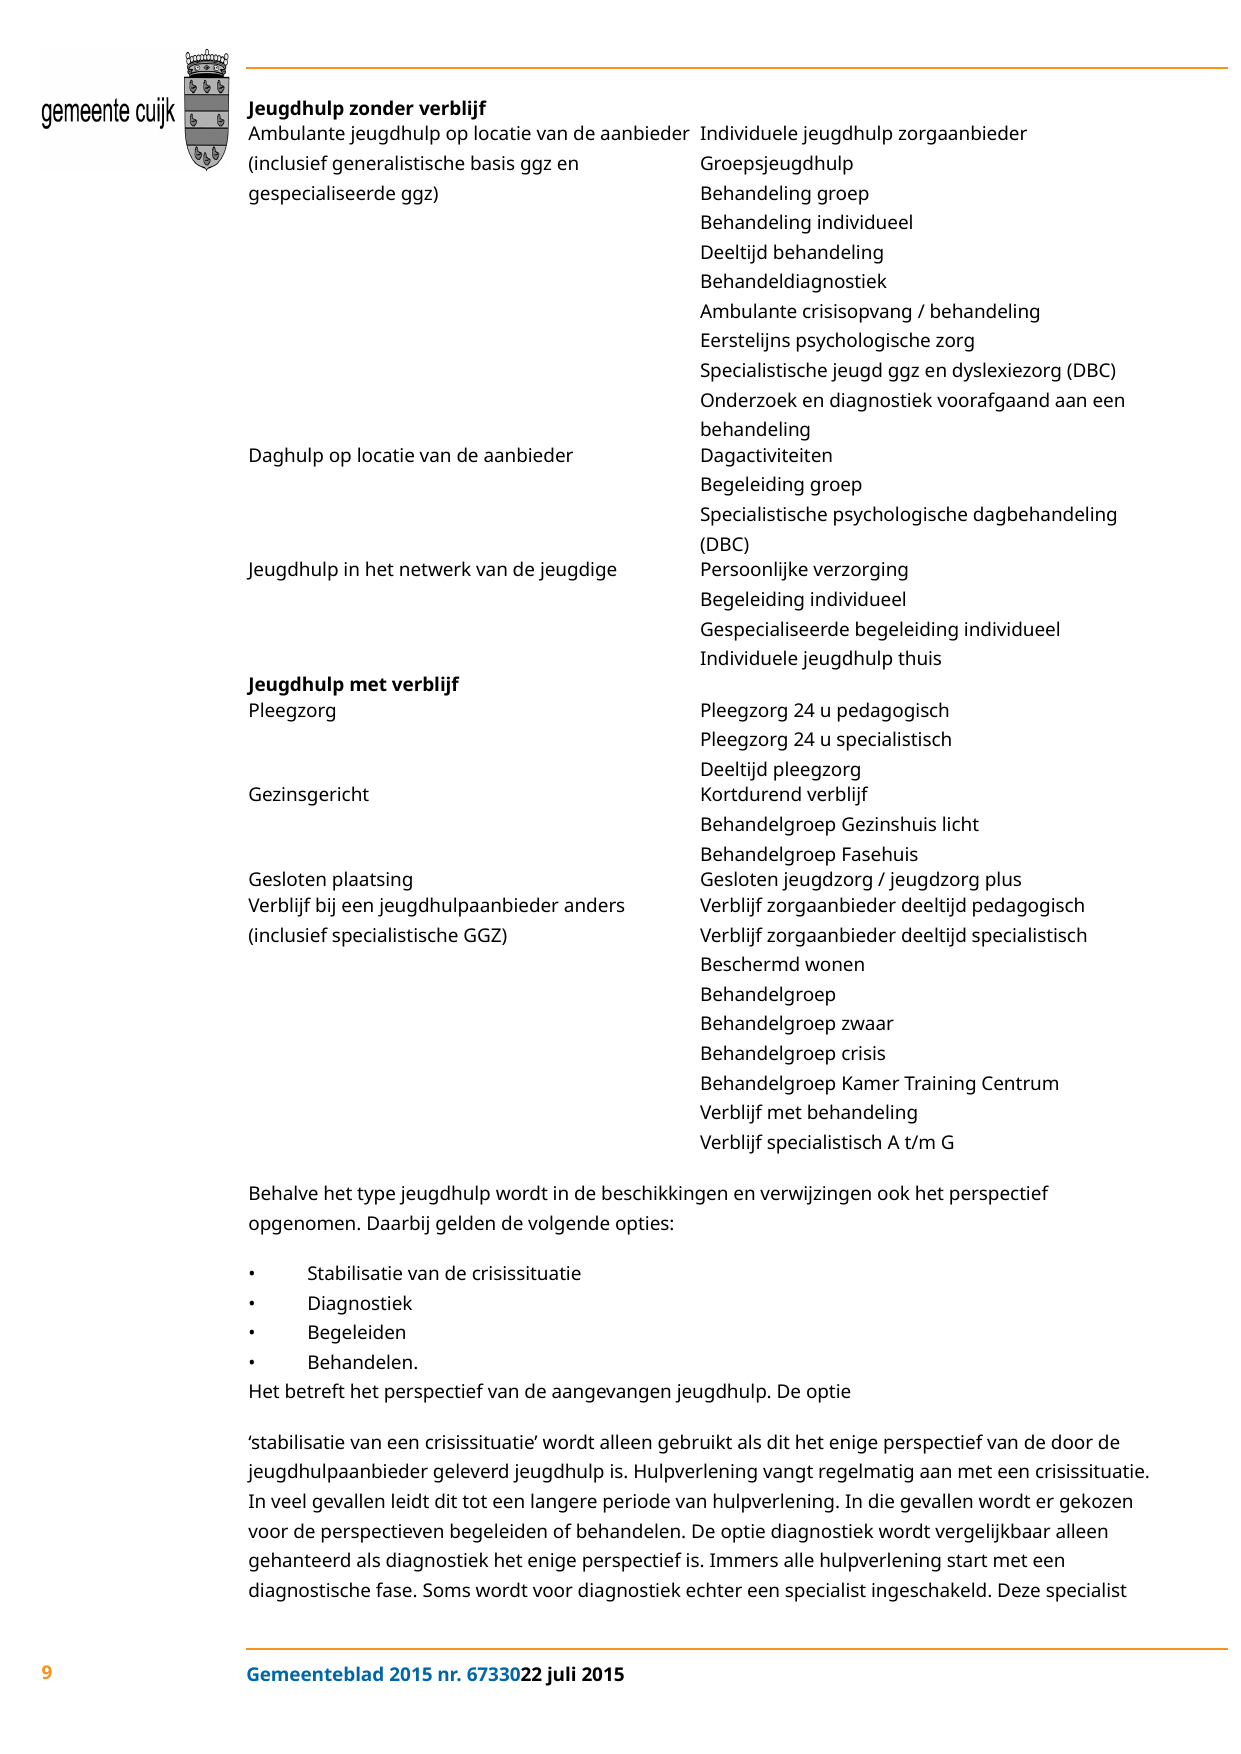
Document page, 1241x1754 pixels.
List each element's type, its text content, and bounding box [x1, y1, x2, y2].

list Behandelen. [248, 1349, 1152, 1375]
list Stabilisatie van de crisissituatie [248, 1260, 1152, 1286]
table_cell Jeugdhulp met verblijf [248, 671, 700, 697]
table_cell Jeugdhulp in het netwerk van de jeugdige [248, 557, 700, 671]
table_cell Daghulp op locatie van de aanbieder [248, 442, 700, 557]
text ‘stabilisatie van een crisissituatie’ wordt alleen gebruikt als dit het enige perspectief van de door de jeugdhulpaanbieder geleverd jeugdhulp is. Hulpverlening vangt regelmatig aan met een crisissituatie. In veel gevallen leidt dit tot een langere periode van hulpverlening. In die gevallen wordt er gekozen voor de perspectieven begeleiden of behandelen. De optie diagnostiek wordt vergelijkbaar alleen gehanteerd als diagnostiek het enige perspectief is. Immers alle hulpverlening start met een diagnostische fase. Soms wordt voor diagnostiek echter een specialist ingeschakeld. Deze specialist [248, 1429, 1152, 1603]
table_cell Pleegzorg [248, 697, 700, 782]
table_cell Kortdurend verblijf Behandelgroep Gezinshuis licht Behandelgroep Fasehuis [700, 782, 1152, 867]
list Diagnostiek [248, 1290, 1152, 1316]
table_cell Jeugdhulp zonder verblijf [248, 95, 700, 121]
text Het betreft het perspectief van de aangevangen jeugdhulp. De optie [248, 1379, 1152, 1404]
table_cell Gezinsgericht [248, 782, 700, 867]
table_cell [700, 95, 1152, 121]
table_cell Gesloten jeugdzorg / jeugdzorg plus [700, 867, 1152, 892]
table_cell Pleegzorg 24 u pedagogisch Pleegzorg 24 u specialistisch Deeltijd pleegzorg [700, 697, 1152, 782]
table_cell [700, 671, 1152, 697]
text Behalve het type jeugdhulp wordt in de beschikkingen en verwijzingen ook het perspectief opgenomen. Daarbij gelden de volgende opties: [248, 1180, 1152, 1236]
picture [41, 47, 231, 172]
table_cell Ambulante jeugdhulp op locatie van de aanbieder (inclusief generalistische basis ggz en gespecialiseerde ggz) [248, 121, 700, 442]
table_cell Dagactiviteiten Begeleiding groep Specialistische psychologische dagbehandeling (DBC) [700, 442, 1152, 557]
table_cell Persoonlijke verzorging Begeleiding individueel Gespecialiseerde begeleiding individueel Individuele jeugdhulp thuis [700, 557, 1152, 671]
table_cell Verblijf zorgaanbieder deeltijd pedagogisch Verblijf zorgaanbieder deeltijd specialistisch Beschermd wonen Behandelgroep Behandelgroep zwaar Behandelgroep crisis Behandelgroep Kamer Training Centrum Verblijf met behandeling Verblijf specialistisch A t/m G [700, 892, 1152, 1155]
table_cell Individuele jeugdhulp zorgaanbieder Groepsjeugdhulp Behandeling groep Behandeling individueel Deeltijd behandeling Behandeldiagnostiek Ambulante crisisopvang / behandeling Eerstelijns psychologische zorg Specialistische jeugd ggz en dyslexiezorg (DBC) Onderzoek en diagnostiek voorafgaand aan een behandeling [700, 121, 1152, 442]
table_cell Verblijf bij een jeugdhulpaanbieder anders (inclusief specialistische GGZ) [248, 892, 700, 1155]
list Begeleiden [248, 1319, 1152, 1345]
table_cell Gesloten plaatsing [248, 867, 700, 892]
